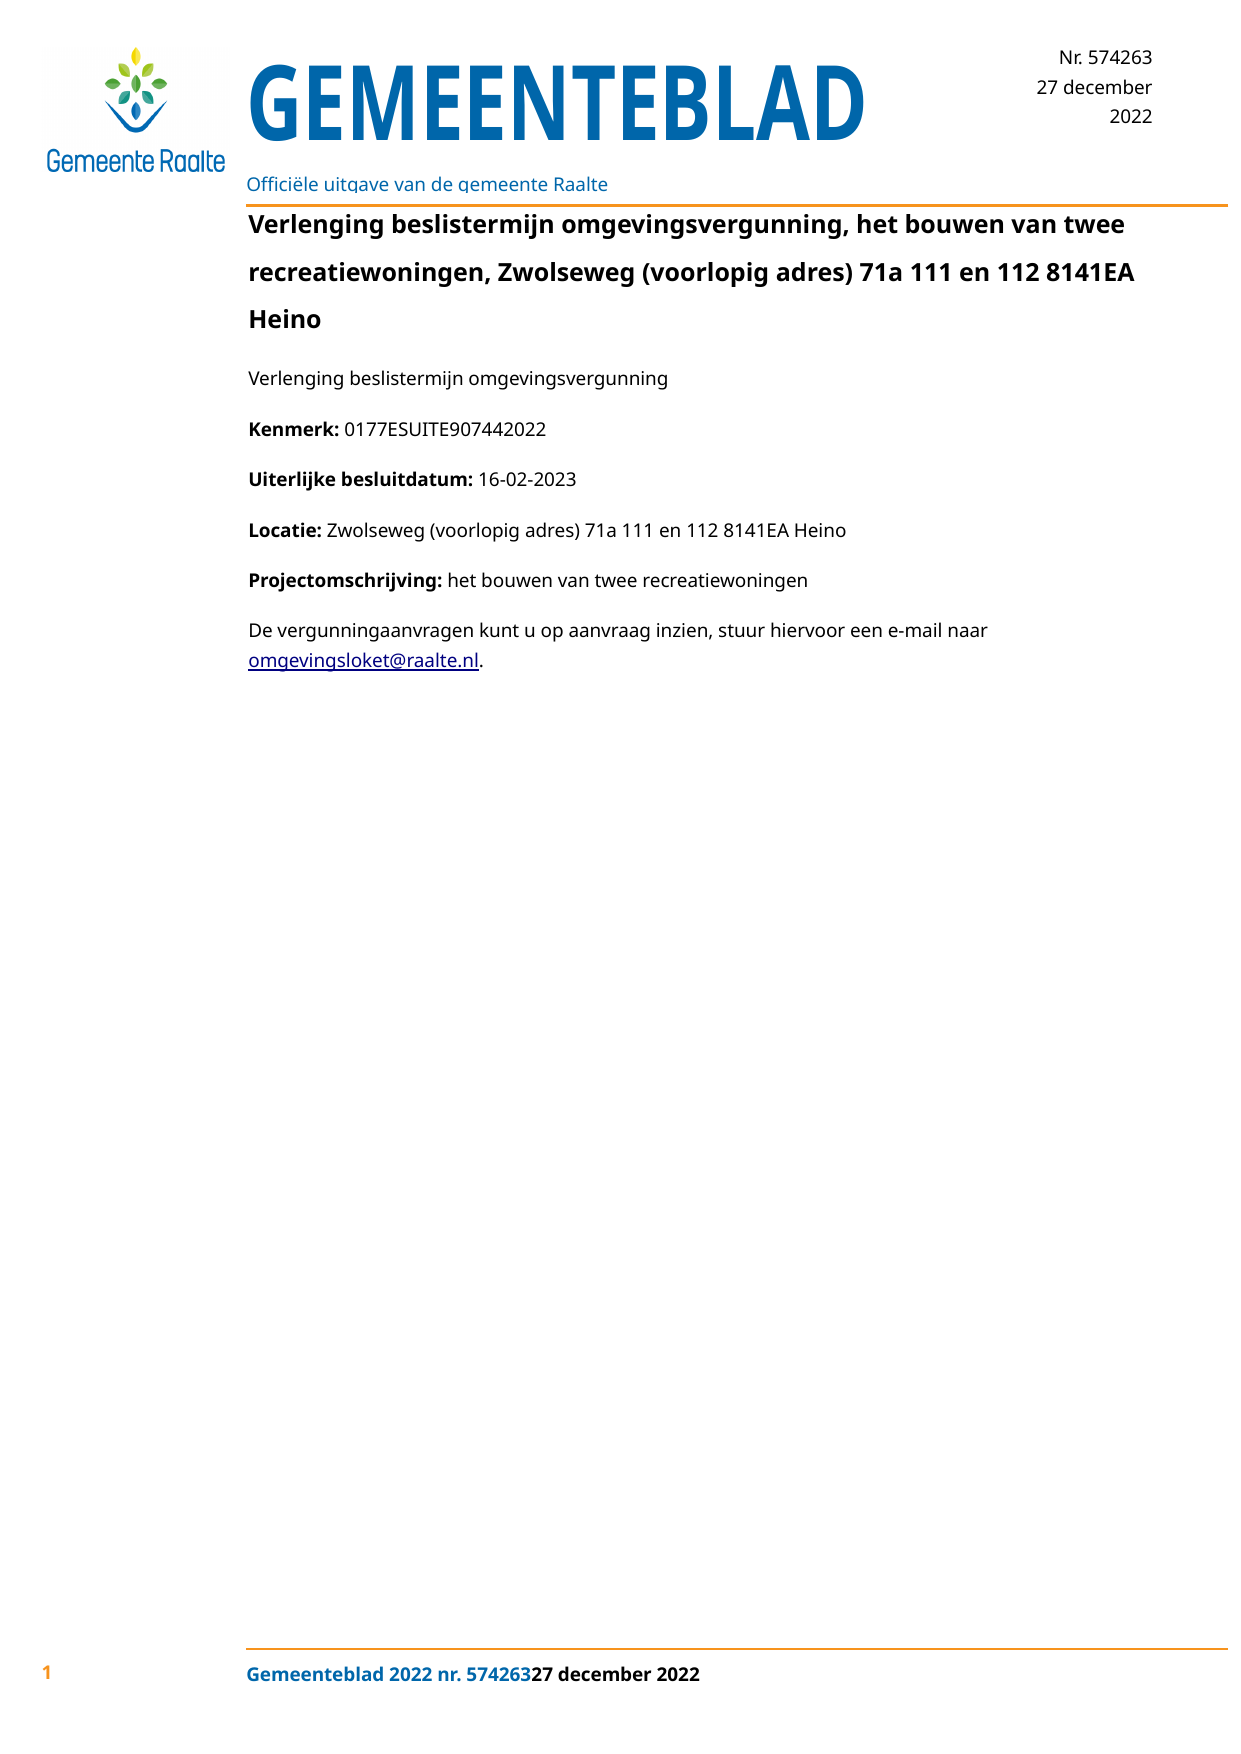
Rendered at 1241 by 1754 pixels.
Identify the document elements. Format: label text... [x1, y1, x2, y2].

text Uiterlijke besluitdatum: 16-02-2023 [248, 466, 1152, 492]
text Kenmerk: 0177ESUITE907442022 [248, 416, 1152, 442]
text Verlenging beslistermijn omgevingsvergunning [248, 366, 1152, 391]
text Locatie: Zwolseweg (voorlopig adres) 71a 111 en 112 8141EA Heino [248, 517, 1152, 542]
text Projectomschrijving: het bouwen van twee recreatiewoningen [248, 567, 1152, 593]
text Verlenging beslistermijn omgevingsvergunning, het bouwen van twee recreatiewoningen, Zwolseweg (voorlopig adres) 71a 111 en 112 8141EA Heino [248, 207, 1152, 336]
text De vergunningaanvragen kunt u op aanvraag inzien, stuur hiervoor een e-mail naar omgevingsloket@raalte.nl. [248, 618, 1152, 673]
picture [41, 47, 231, 172]
